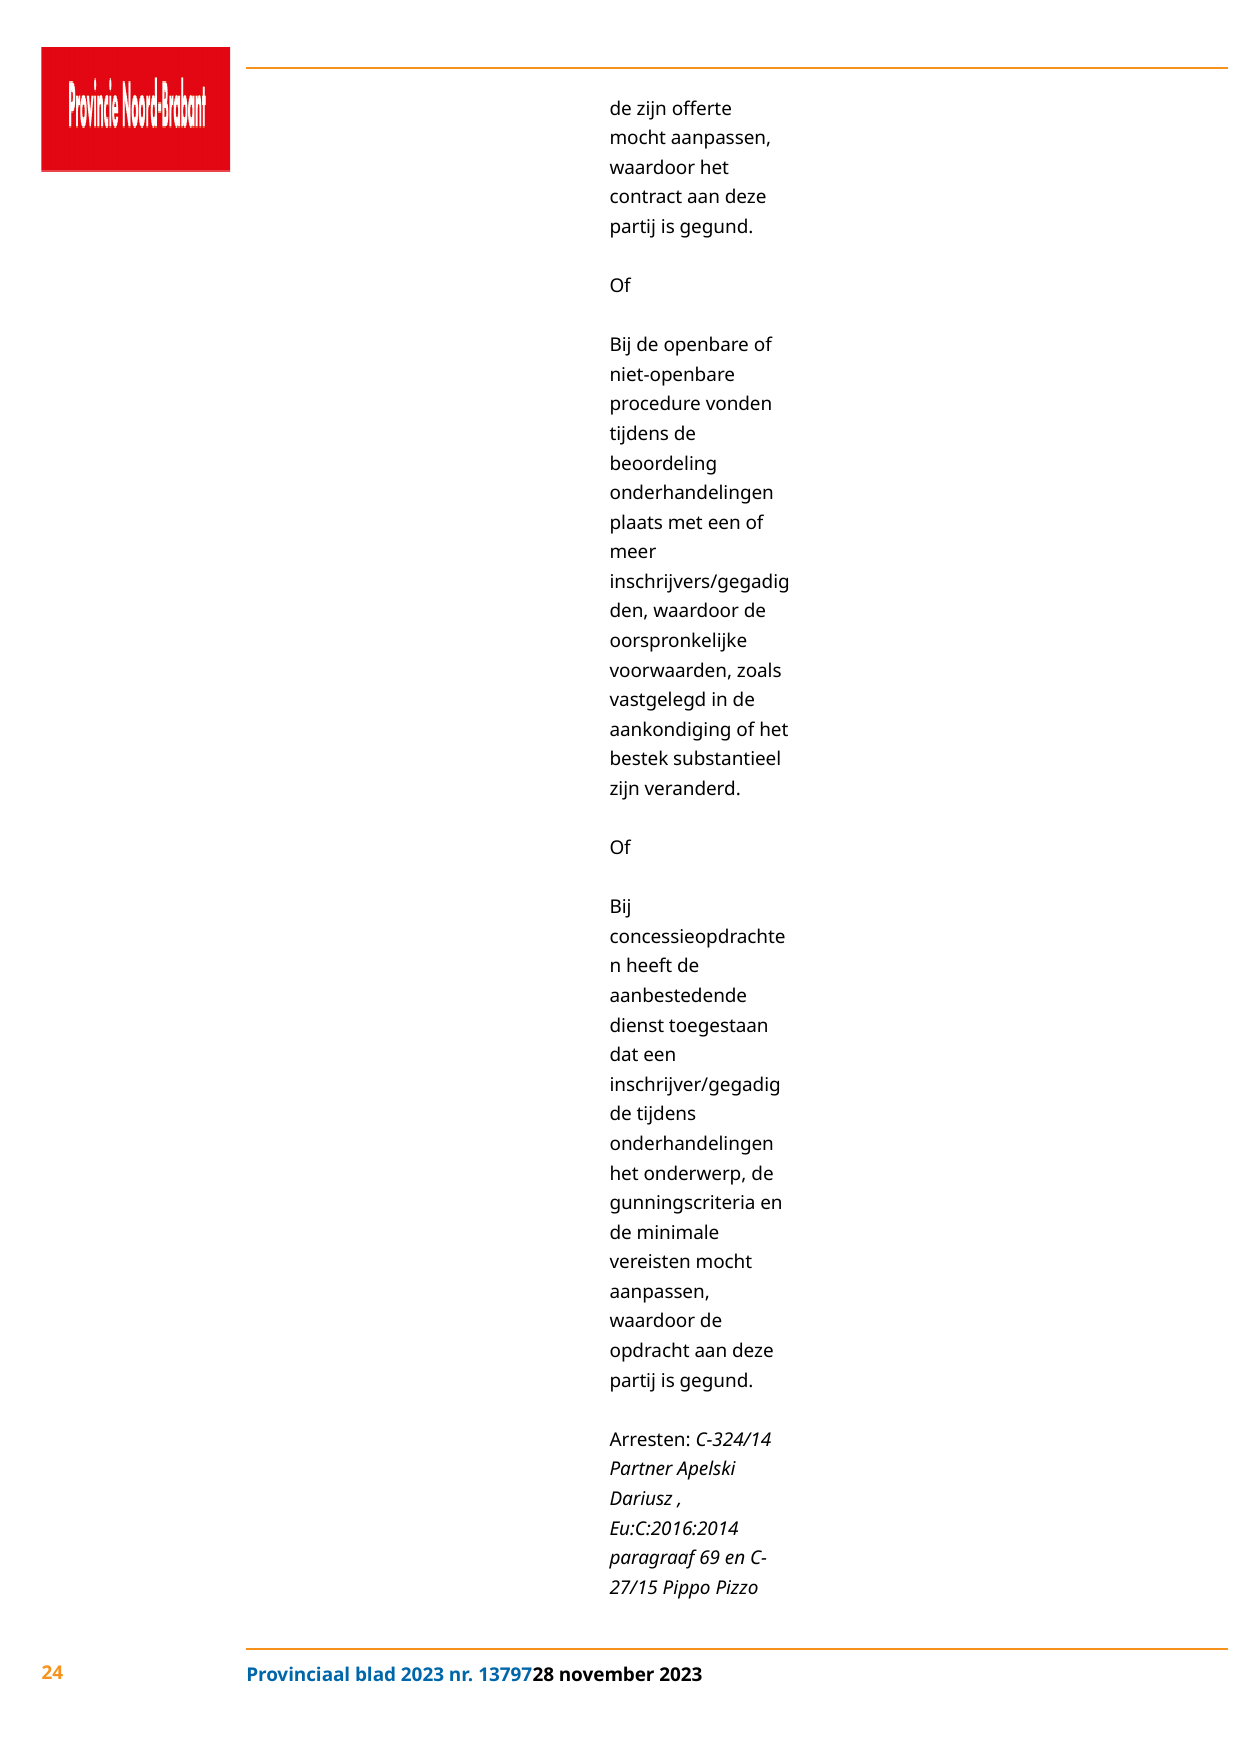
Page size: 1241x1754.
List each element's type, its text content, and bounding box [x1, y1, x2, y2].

table_cell [248, 95, 429, 1600]
table_cell de zijn offerte mocht aanpassen, waardoor het contract aan deze partij is gegund. Of Bij de openbare of niet-openbare procedure vonden tijdens de beoordeling onderhandelingen plaats met een of meer inschrijvers/gegadigden, waardoor de oorspronkelijke voorwaarden, zoals vastgelegd in de aankondiging of het bestek substantieel zijn veranderd. Of Bij concessieopdrachten heeft de aanbestedende dienst toegestaan dat een inschrijver/gegadigde tijdens onderhandelingen het onderwerp, de gunningscriteria en de minimale vereisten mocht aanpassen, waardoor de opdracht aan deze partij is gegund. Arresten: C-324/14 Partner Apelski Dariusz , Eu:C:2016:2014 paragraaf 69 en C-27/15 Pippo Pizzo [609, 95, 790, 1600]
table_cell [971, 95, 1152, 1600]
table_cell [429, 95, 609, 1600]
table_cell [790, 95, 971, 1600]
picture [41, 47, 231, 172]
